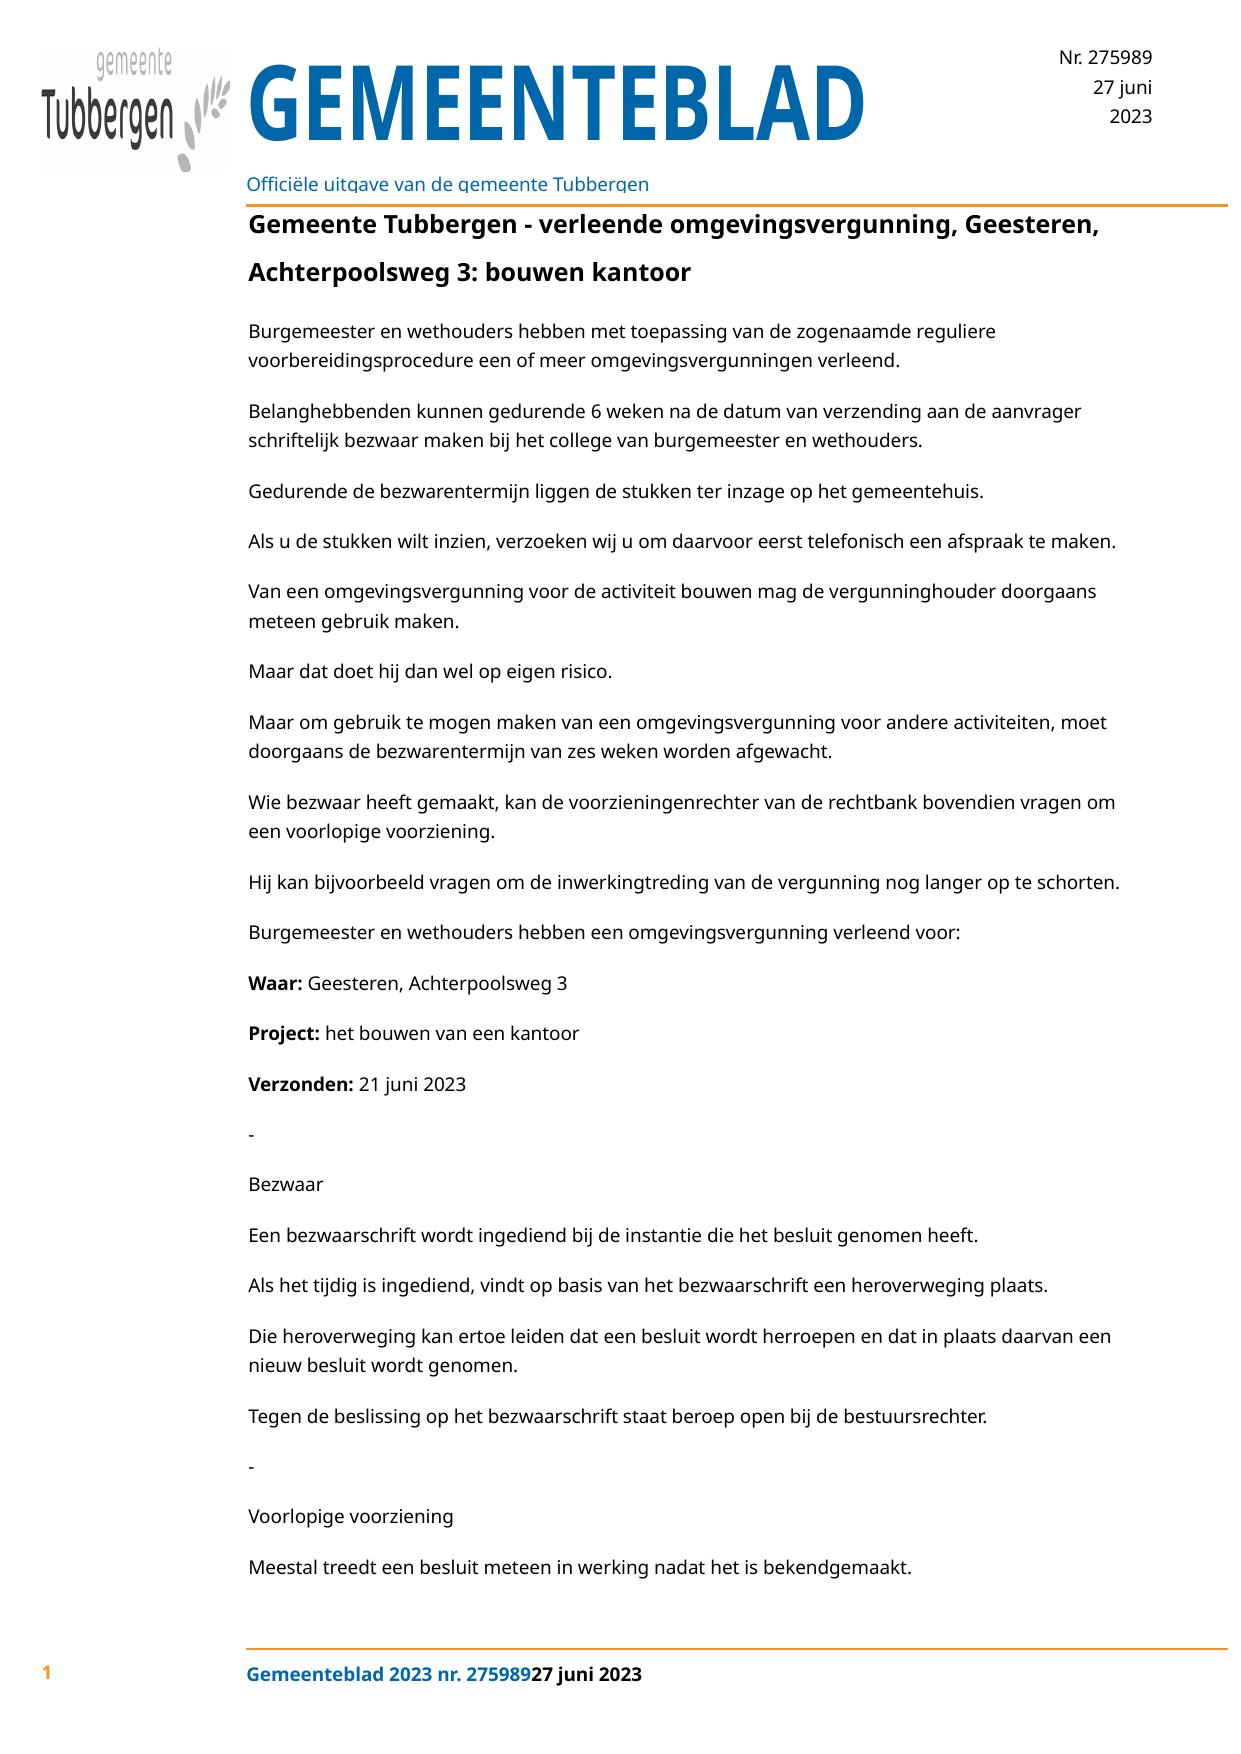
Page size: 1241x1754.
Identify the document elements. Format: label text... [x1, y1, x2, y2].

text Tegen de beslissing op het bezwaarschrift staat beroep open bij de bestuursrechter. [248, 1403, 1152, 1429]
text Als u de stukken wilt inzien, verzoeken wij u om daarvoor eerst telefonisch een afspraak te maken. [248, 528, 1152, 554]
text Wie bezwaar heeft gemaakt, kan de voorzieningenrechter van de rechtbank bovendien vragen om een voorlopige voorziening. [248, 789, 1152, 844]
text Die heroverweging kan ertoe leiden dat een besluit wordt herroepen en dat in plaats daarvan een nieuw besluit wordt genomen. [248, 1323, 1152, 1378]
text Maar dat doet hij dan wel op eigen risico. [248, 659, 1152, 684]
text Gedurende de bezwarentermijn liggen de stukken ter inzage op het gemeentehuis. [248, 478, 1152, 504]
text Project: het bouwen van een kantoor [248, 1020, 1152, 1046]
text Waar: Geesteren, Achterpoolsweg 3 [248, 970, 1152, 996]
text Voorlopige voorziening [248, 1504, 1152, 1529]
text - [248, 1121, 1152, 1147]
text Maar om gebruik te mogen maken van een omgevingsvergunning voor andere activiteiten, moet doorgaans de bezwarentermijn van zes weken worden afgewacht. [248, 709, 1152, 764]
picture [41, 47, 231, 172]
text Verzonden: 21 juni 2023 [248, 1071, 1152, 1097]
text Van een omgevingsvergunning voor de activiteit bouwen mag de vergunninghouder doorgaans meteen gebruik maken. [248, 579, 1152, 634]
text Hij kan bijvoorbeeld vragen om de inwerkingtreding van de vergunning nog langer op te schorten. [248, 869, 1152, 895]
text Als het tijdig is ingediend, vindt op basis van het bezwaarschrift een heroverweging plaats. [248, 1272, 1152, 1298]
text Burgemeester en wethouders hebben een omgevingsvergunning verleend voor: [248, 919, 1152, 945]
text Bezwaar [248, 1172, 1152, 1197]
text Een bezwaarschrift wordt ingediend bij de instantie die het besluit genomen heeft. [248, 1222, 1152, 1248]
text Gemeente Tubbergen - verleende omgevingsvergunning, Geesteren, Achterpoolsweg 3: bouwen kantoor [248, 207, 1152, 288]
text Belanghebbenden kunnen gedurende 6 weken na de datum van verzending aan de aanvrager schriftelijk bezwaar maken bij het college van burgemeester en wethouders. [248, 398, 1152, 453]
text - [248, 1453, 1152, 1479]
text Meestal treedt een besluit meteen in werking nadat het is bekendgemaakt. [248, 1554, 1152, 1580]
text Burgemeester en wethouders hebben met toepassing van de zogenaamde reguliere voorbereidingsprocedure een of meer omgevingsvergunningen verleend. [248, 318, 1152, 373]
